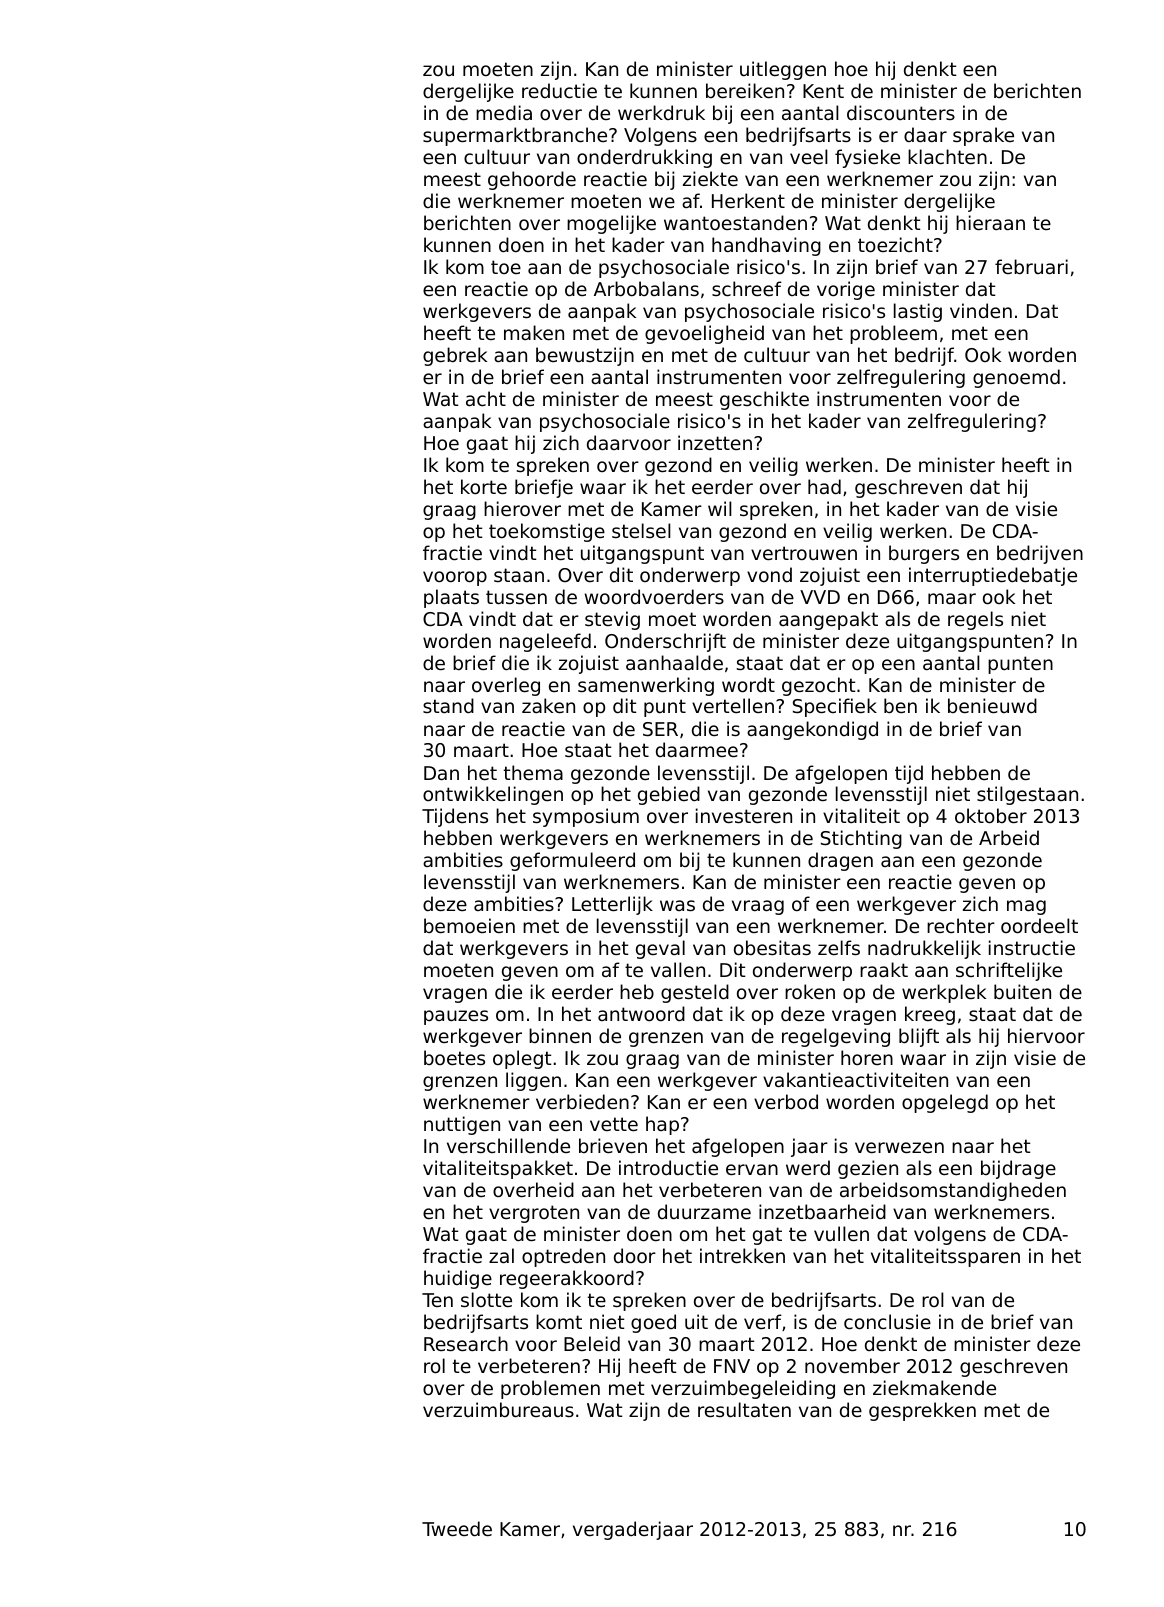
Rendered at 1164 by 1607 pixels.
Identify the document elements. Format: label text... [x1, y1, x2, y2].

text zou moeten zijn. Kan de minister uitleggen hoe hij denkt een dergelijke reductie te kunnen bereiken? Kent de minister de berichten in de media over de werkdruk bij een aantal discounters in de supermarktbranche? Volgens een bedrijfsarts is er daar sprake van een cultuur van onderdrukking en van veel fysieke klachten. De meest gehoorde reactie bij ziekte van een werknemer zou zijn: van die werknemer moeten we af. Herkent de minister dergelijke berichten over mogelijke wantoestanden? Wat denkt hij hieraan te kunnen doen in het kader van handhaving en toezicht? [422, 59, 1087, 257]
text Dan het thema gezonde levensstijl. De afgelopen tijd hebben de ontwikkelingen op het gebied van gezonde levensstijl niet stilgestaan. Tijdens het symposium over investeren in vitaliteit op 4 oktober 2013 hebben werkgevers en werknemers in de Stichting van de Arbeid ambities geformuleerd om bij te kunnen dragen aan een gezonde levensstijl van werknemers. Kan de minister een reactie geven op deze ambities? Letterlijk was de vraag of een werkgever zich mag bemoeien met de levensstijl van een werknemer. De rechter oordeelt dat werkgevers in het geval van obesitas zelfs nadrukkelijk instructie moeten geven om af te vallen. Dit onderwerp raakt aan schriftelijke vragen die ik eerder heb gesteld over roken op de werkplek buiten de pauzes om. In het antwoord dat ik op deze vragen kreeg, staat dat de werkgever binnen de grenzen van de regelgeving blijft als hij hiervoor boetes oplegt. Ik zou graag van de minister horen waar in zijn visie de grenzen liggen. Kan een werkgever vakantieactiviteiten van een werknemer verbieden? Kan er een verbod worden opgelegd op het nuttigen van een vette hap? [422, 762, 1087, 1136]
text Ik kom toe aan de psychosociale risico's. In zijn brief van 27 februari, een reactie op de Arbobalans, schreef de vorige minister dat werkgevers de aanpak van psychosociale risico's lastig vinden. Dat heeft te maken met de gevoeligheid van het probleem, met een gebrek aan bewustzijn en met de cultuur van het bedrijf. Ook worden er in de brief een aantal instrumenten voor zelfregulering genoemd. Wat acht de minister de meest geschikte instrumenten voor de aanpak van psychosociale risico's in het kader van zelfregulering? Hoe gaat hij zich daarvoor inzetten? [422, 257, 1087, 455]
text In verschillende brieven het afgelopen jaar is verwezen naar het vitaliteitspakket. De introductie ervan werd gezien als een bijdrage van de overheid aan het verbeteren van de arbeidsomstandigheden en het vergroten van de duurzame inzetbaarheid van werknemers. Wat gaat de minister doen om het gat te vullen dat volgens de CDA-fractie zal optreden door het intrekken van het vitaliteitssparen in het huidige regeerakkoord? [422, 1136, 1087, 1290]
text Ik kom te spreken over gezond en veilig werken. De minister heeft in het korte briefje waar ik het eerder over had, geschreven dat hij graag hierover met de Kamer wil spreken, in het kader van de visie op het toekomstige stelsel van gezond en veilig werken. De CDA-fractie vindt het uitgangspunt van vertrouwen in burgers en bedrijven voorop staan. Over dit onderwerp vond zojuist een interruptiedebatje plaats tussen de woordvoerders van de VVD en D66, maar ook het CDA vindt dat er stevig moet worden aangepakt als de regels niet worden nageleefd. Onderschrijft de minister deze uitgangspunten? In de brief die ik zojuist aanhaalde, staat dat er op een aantal punten naar overleg en samenwerking wordt gezocht. Kan de minister de stand van zaken op dit punt vertellen? Specifiek ben ik benieuwd naar de reactie van de SER, die is aangekondigd in de brief van 30 maart. Hoe staat het daarmee? [422, 455, 1087, 762]
text Ten slotte kom ik te spreken over de bedrijfsarts. De rol van de bedrijfsarts komt niet goed uit de verf, is de conclusie in de brief van Research voor Beleid van 30 maart 2012. Hoe denkt de minister deze rol te verbeteren? Hij heeft de FNV op 2 november 2012 geschreven over de problemen met verzuimbegeleiding en ziekmakende verzuimbureaus. Wat zijn de resultaten van de gesprekken met de [422, 1290, 1087, 1422]
